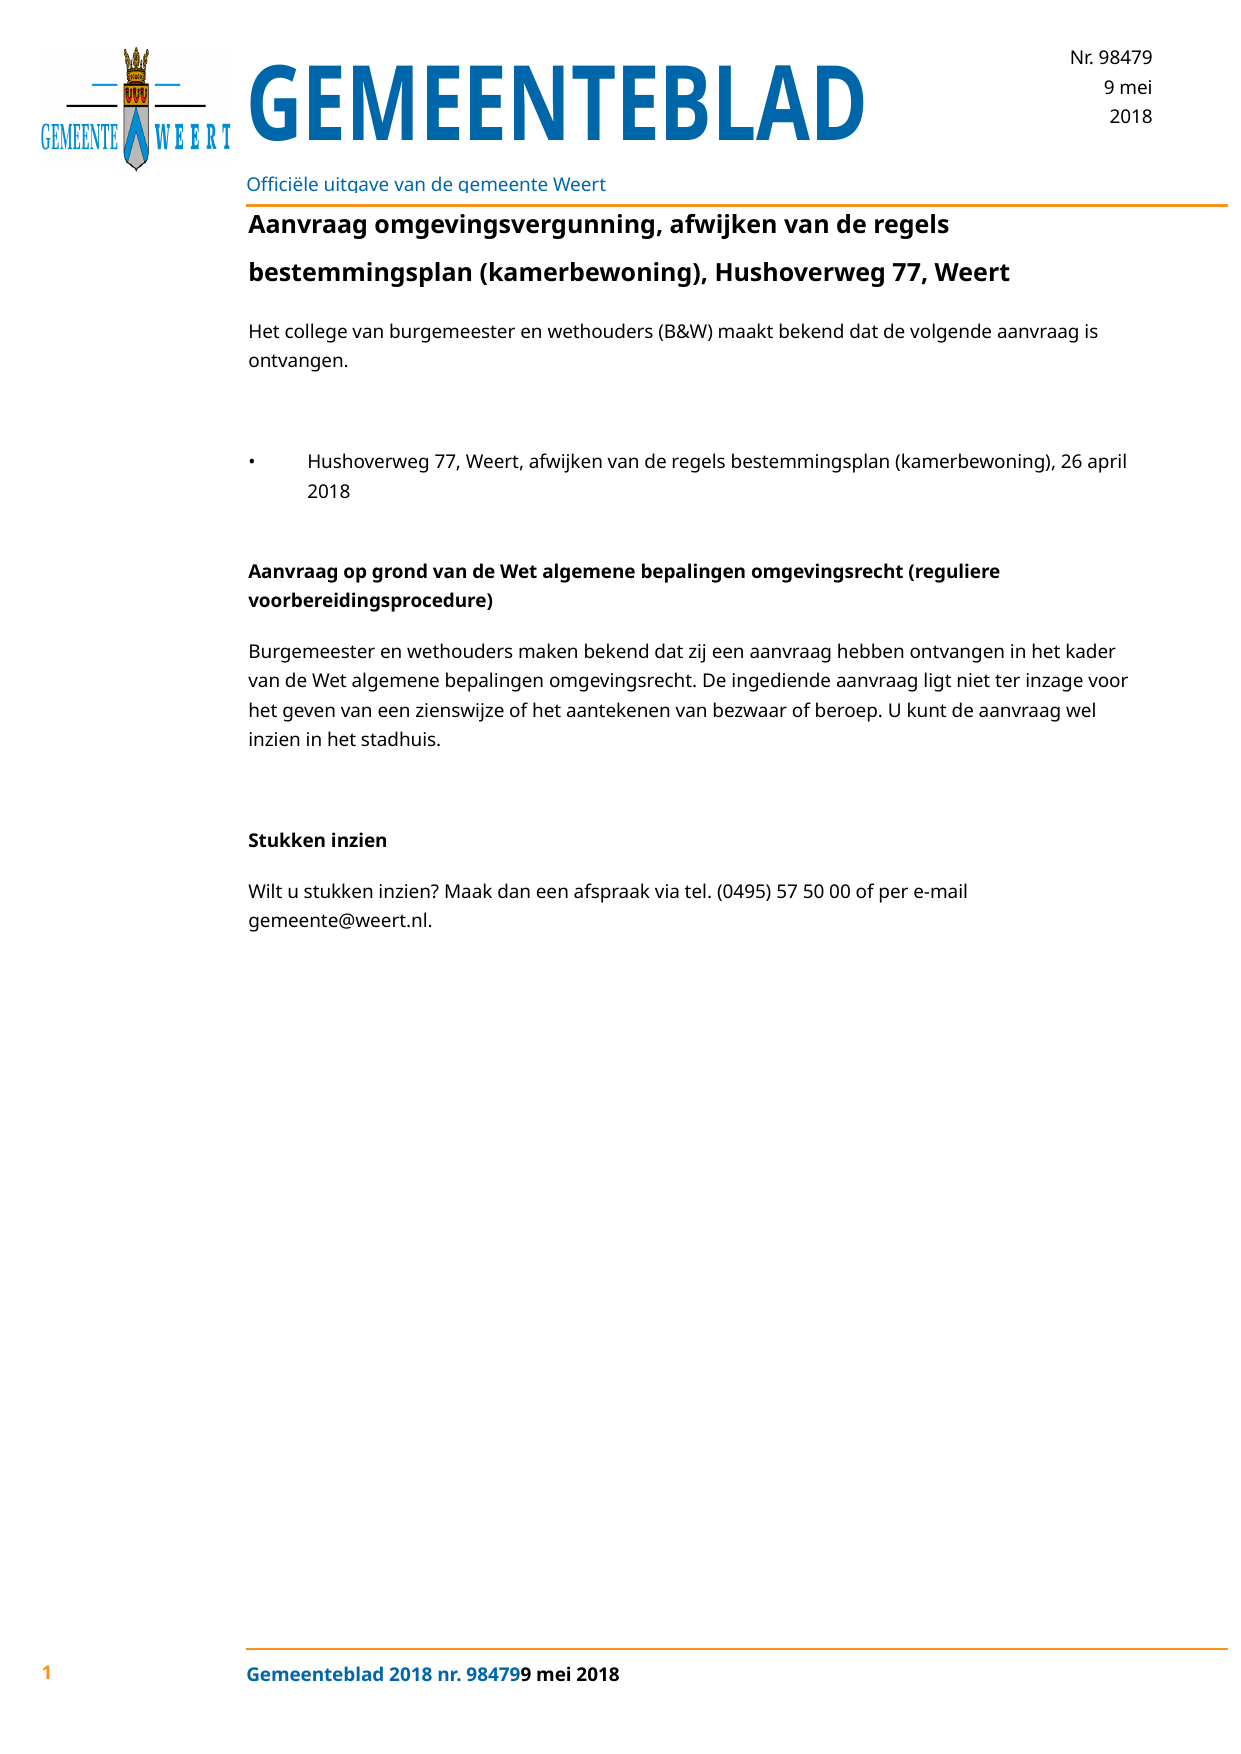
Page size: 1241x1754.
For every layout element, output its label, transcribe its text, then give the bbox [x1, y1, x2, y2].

text Wilt u stukken inzien? Maak dan een afspraak via tel. (0495) 57 50 00 of per e-mail gemeente@weert.nl. [248, 878, 1152, 933]
picture [41, 47, 231, 172]
list Hushoverweg 77, Weert, afwijken van de regels bestemmingsplan (kamerbewoning), 26 april 2018 [248, 448, 1152, 504]
text Burgemeester en wethouders maken bekend dat zij een aanvraag hebben ontvangen in het kader van de Wet algemene bepalingen omgevingsrecht. De ingediende aanvraag ligt niet ter inzage voor het geven van een zienswijze of het aantekenen van bezwaar of beroep. U kunt de aanvraag wel inzien in het stadhuis. [248, 638, 1152, 752]
text Stukken inzien [248, 827, 1152, 853]
text Aanvraag op grond van de Wet algemene bepalingen omgevingsrecht (reguliere voorbereidingsprocedure) [248, 558, 1152, 613]
text Het college van burgemeester en wethouders (B&W) maakt bekend dat de volgende aanvraag is ontvangen. [248, 318, 1152, 373]
text Aanvraag omgevingsvergunning, afwijken van de regels bestemmingsplan (kamerbewoning), Hushoverweg 77, Weert [248, 207, 1152, 288]
